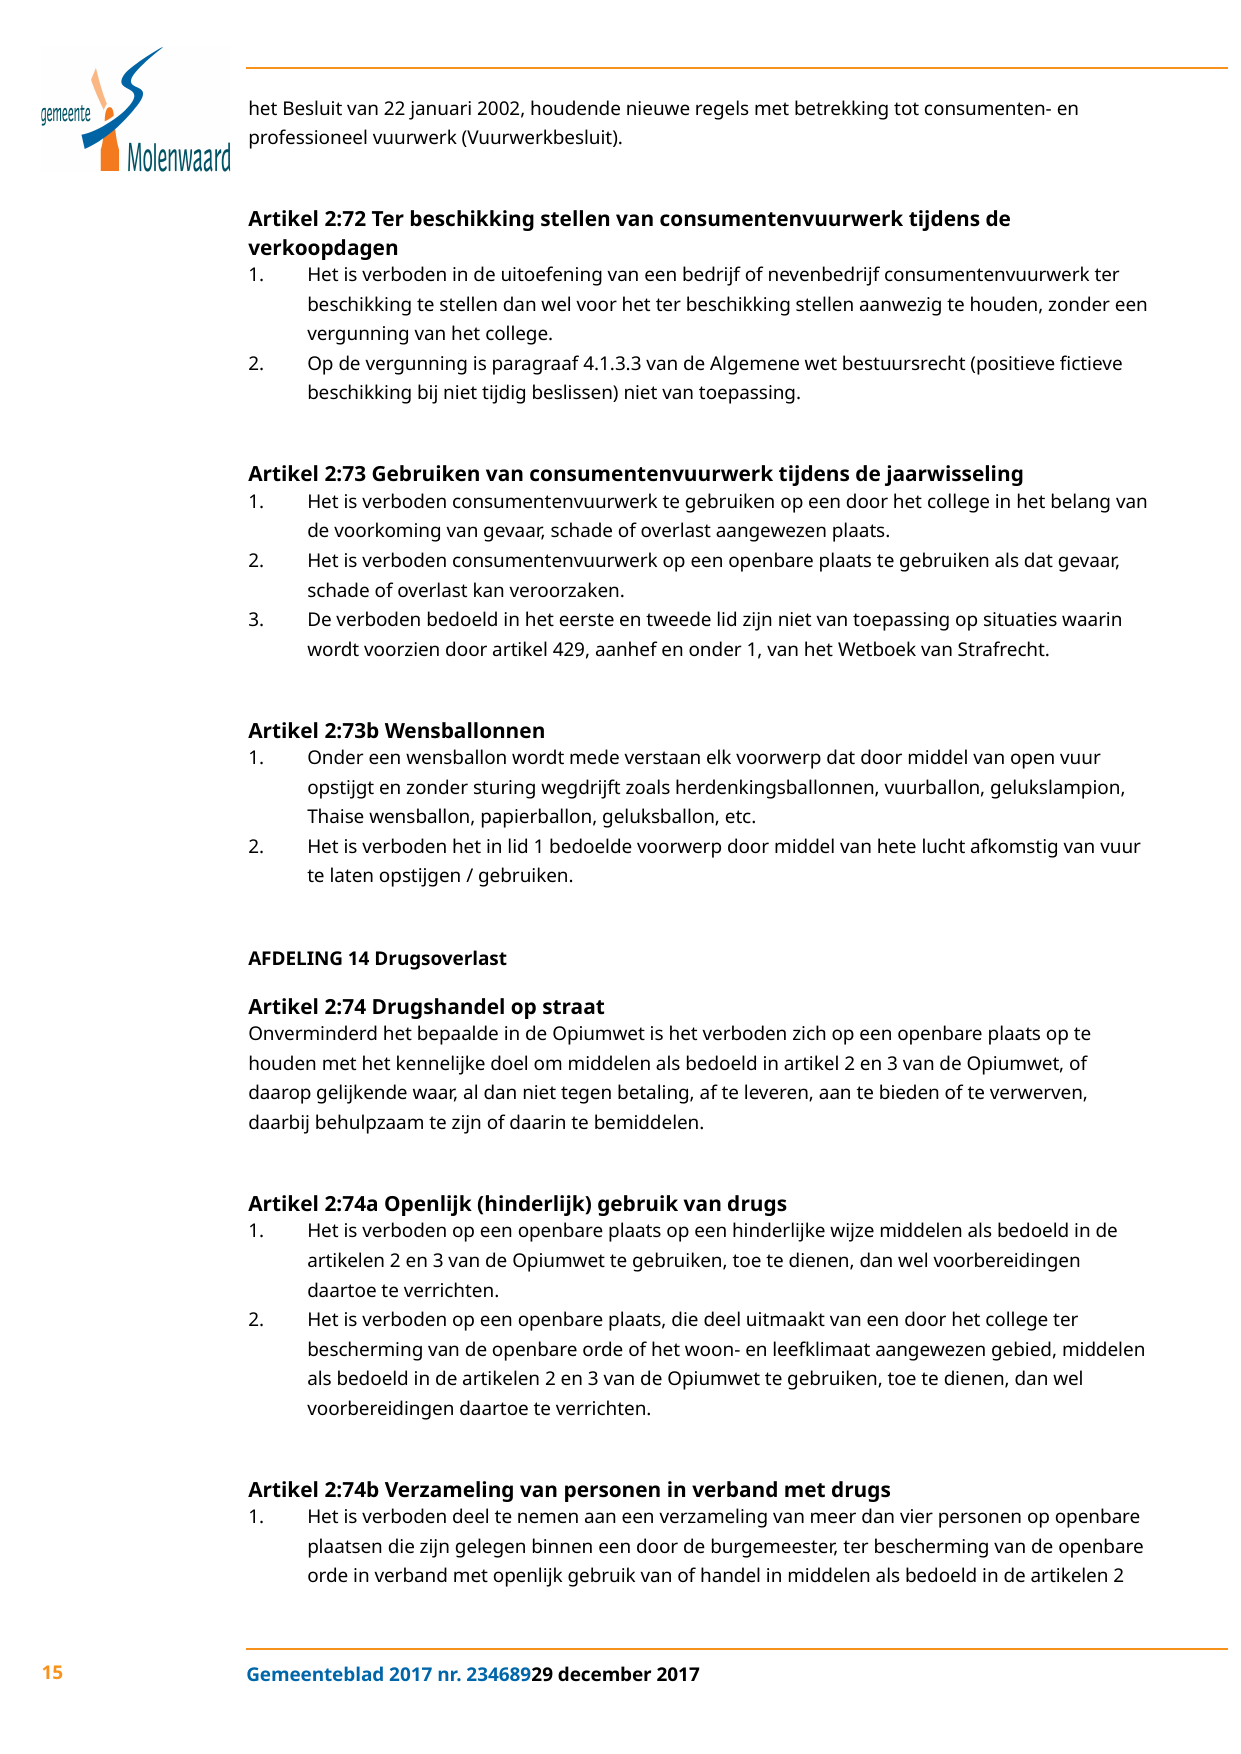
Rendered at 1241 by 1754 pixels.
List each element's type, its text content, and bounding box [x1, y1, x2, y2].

list Het is verboden op een openbare plaats, die deel uitmaakt van een door het college ter bescherming van de openbare orde of het woon- en leefklimaat aangewezen gebied, middelen als bedoeld in de artikelen 2 en 3 van de Opiumwet te gebruiken, toe te dienen, dan wel voorbereidingen daartoe te verrichten. [248, 1306, 1152, 1421]
list Het is verboden op een openbare plaats op een hinderlijke wijze middelen als bedoeld in de artikelen 2 en 3 van de Opiumwet te gebruiken, toe te dienen, dan wel voorbereidingen daartoe te verrichten. [248, 1218, 1152, 1302]
text Onverminderd het bepaalde in de Opiumwet is het verboden zich op een openbare plaats op te houden met het kennelijke doel om middelen als bedoeld in artikel 2 en 3 van de Opiumwet, of daarop gelijkende waar, al dan niet tegen betaling, af te leveren, aan te bieden of te verwerven, daarbij behulpzaam te zijn of daarin te bemiddelen. [248, 1020, 1152, 1135]
list Het is verboden consumentenvuurwerk te gebruiken op een door het college in het belang van de voorkoming van gevaar, schade of overlast aangewezen plaats. [248, 488, 1152, 543]
list Onder een wensballon wordt mede verstaan elk voorwerp dat door middel van open vuur opstijgt en zonder sturing wegdrijft zoals herdenkingsballonnen, vuurballon, gelukslampion, Thaise wensballon, papierballon, geluksballon, etc. [248, 744, 1152, 829]
text Artikel 2:73 Gebruiken van consumentenvuurwerk tijdens de jaarwisseling [248, 459, 1152, 488]
text Artikel 2:73b Wensballonnen [248, 716, 1152, 744]
text Artikel 2:74 Drugshandel op straat [248, 992, 1152, 1020]
text Artikel 2:74a Openlijk (hinderlijk) gebruik van drugs [248, 1189, 1152, 1218]
list Het is verboden deel te nemen aan een verzameling van meer dan vier personen op openbare plaatsen die zijn gelegen binnen een door de burgemeester, ter bescherming van de openbare orde in verband met openlijk gebruik van of handel in middelen als bedoeld in de artikelen 2 [248, 1503, 1152, 1588]
text het Besluit van 22 januari 2002, houdende nieuwe regels met betrekking tot consumenten- en professioneel vuurwerk (Vuurwerkbesluit). [248, 95, 1152, 150]
list De verboden bedoeld in het eerste en tweede lid zijn niet van toepassing op situaties waarin wordt voorzien door artikel 429, aanhef en onder 1, van het Wetboek van Strafrecht. [248, 606, 1152, 662]
list Het is verboden consumentenvuurwerk op een openbare plaats te gebruiken als dat gevaar, schade of overlast kan veroorzaken. [248, 547, 1152, 602]
text AFDELING 14 Drugsoverlast [248, 943, 1152, 971]
text Artikel 2:72 Ter beschikking stellen van consumentenvuurwerk tijdens de verkoopdagen [248, 204, 1152, 261]
list Op de vergunning is paragraaf 4.1.3.3 van de Algemene wet bestuursrecht (positieve fictieve beschikking bij niet tijdig beslissen) niet van toepassing. [248, 350, 1152, 405]
list Het is verboden het in lid 1 bedoelde voorwerp door middel van hete lucht afkomstig van vuur te laten opstijgen / gebruiken. [248, 833, 1152, 888]
text Artikel 2:74b Verzameling van personen in verband met drugs [248, 1475, 1152, 1503]
picture [41, 47, 231, 172]
list Het is verboden in de uitoefening van een bedrijf of nevenbedrijf consumentenvuurwerk ter beschikking te stellen dan wel voor het ter beschikking stellen aanwezig te houden, zonder een vergunning van het college. [248, 261, 1152, 346]
